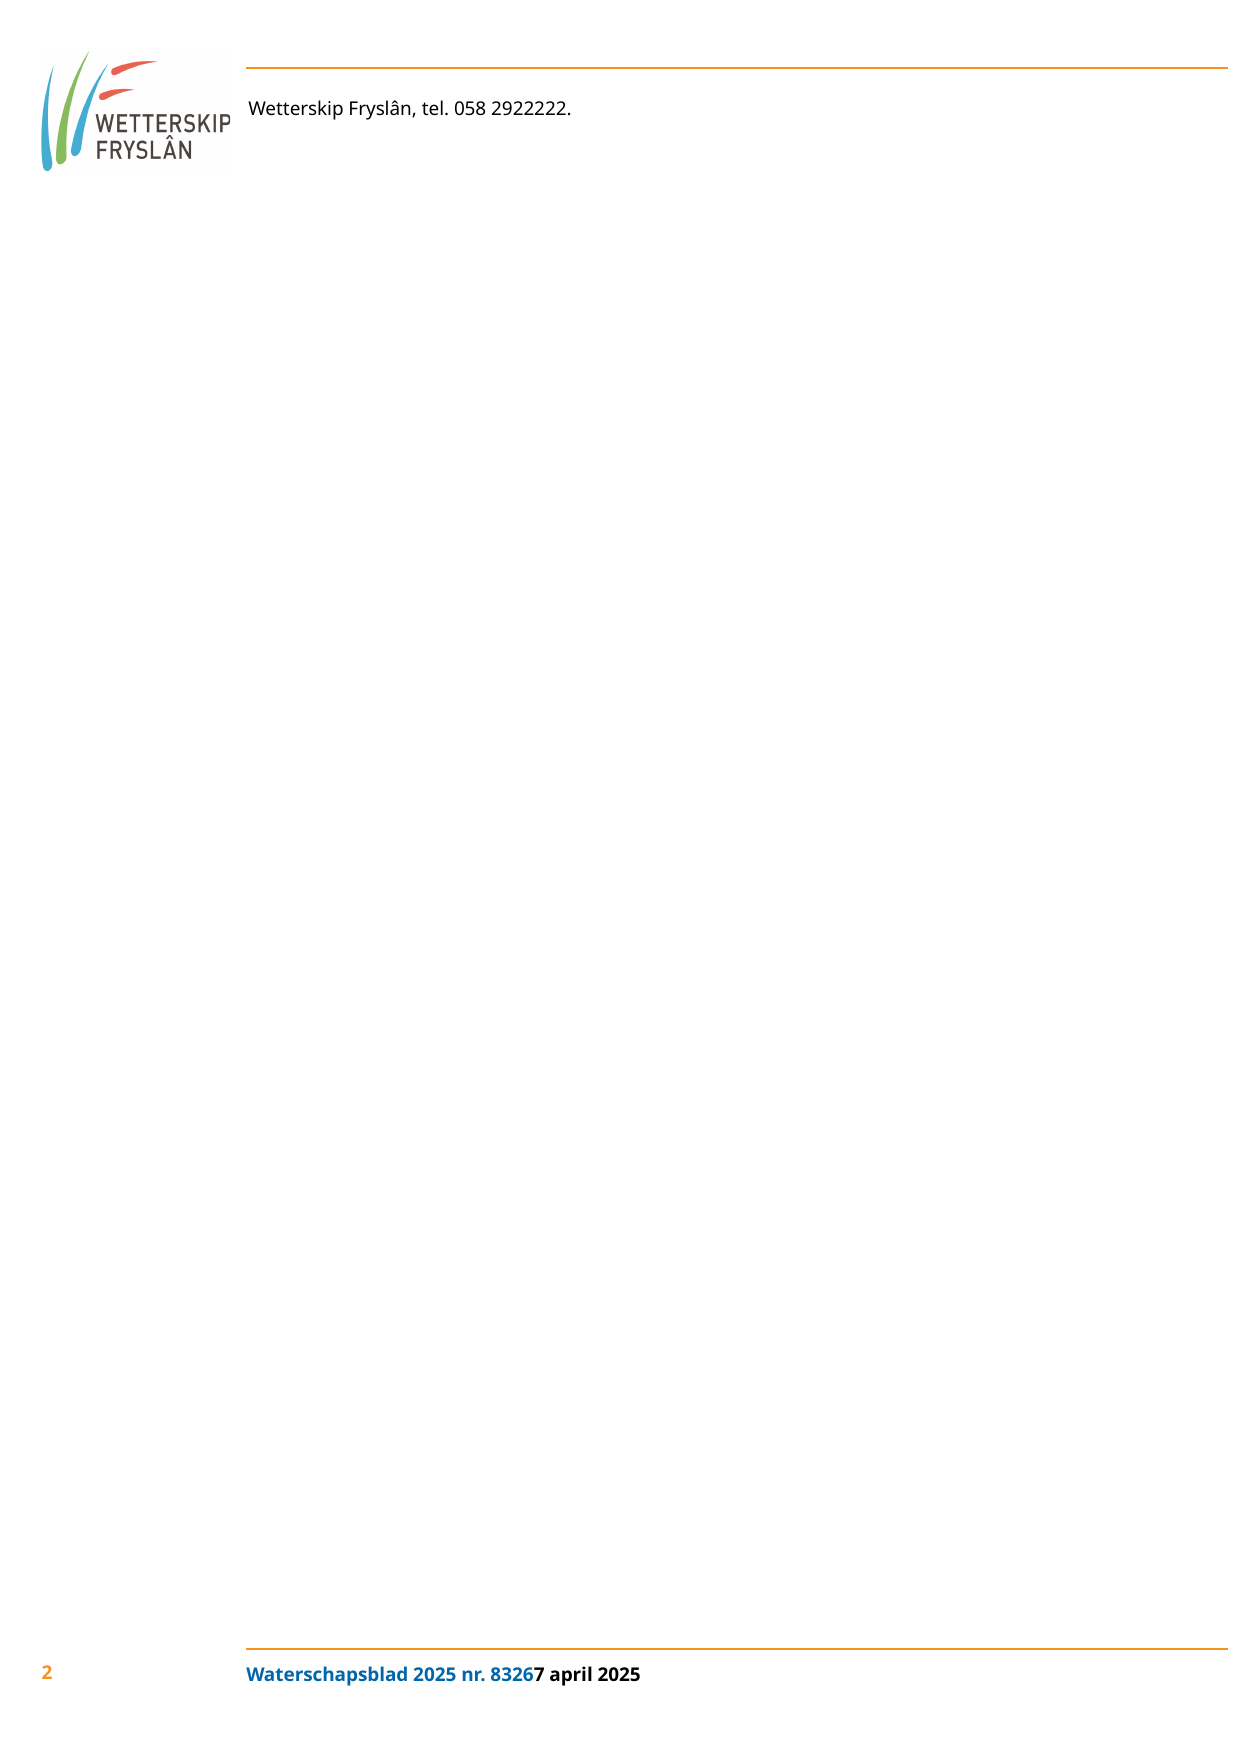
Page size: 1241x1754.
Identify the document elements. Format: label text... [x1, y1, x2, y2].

text Wetterskip Fryslân, tel. 058 2922222. [248, 95, 1152, 121]
picture [41, 47, 231, 172]
